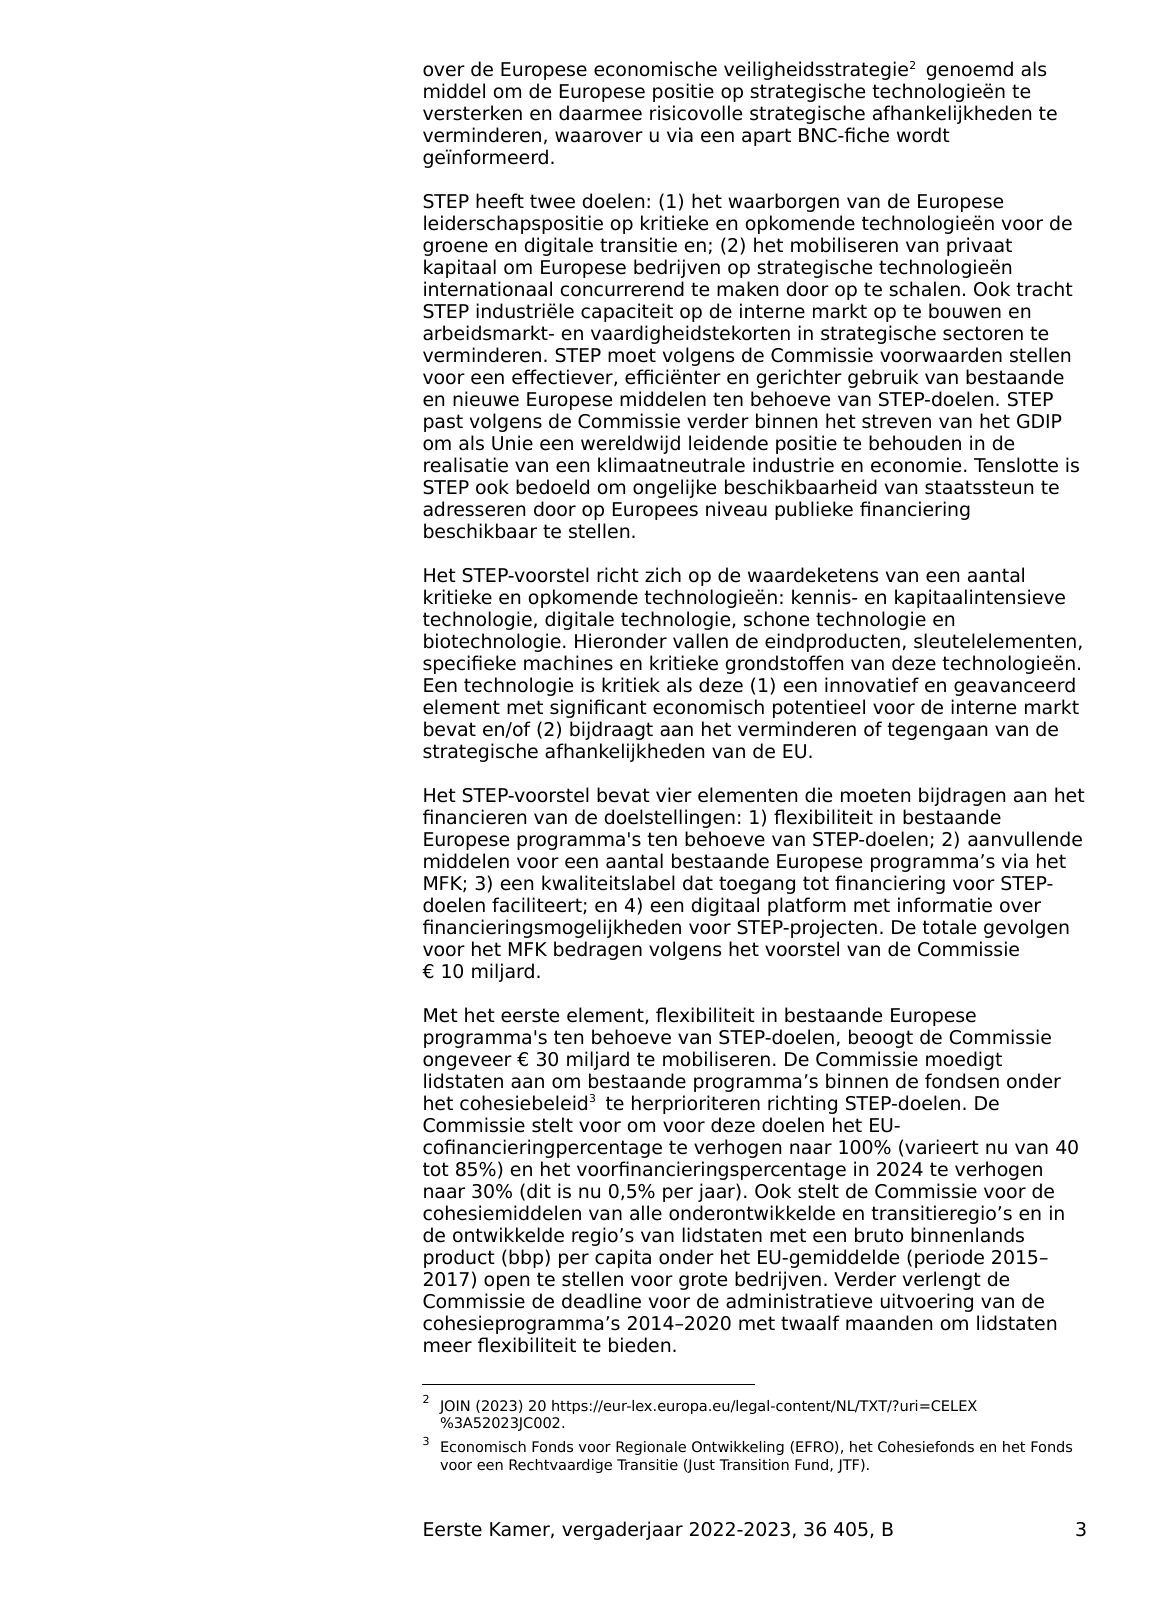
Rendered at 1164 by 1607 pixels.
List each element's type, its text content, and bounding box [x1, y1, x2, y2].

text JOIN (2023) 20 https://eur-lex.europa.eu/legal-content/NL/TXT/?uri=CELEX%3A52023JC002. [422, 1393, 1087, 1432]
text Het STEP-voorstel richt zich op de waardeketens van een aantal kritieke en opkomende technologieën: kennis- en kapitaalintensieve technologie, digitale technologie, schone technologie en biotechnologie. Hieronder vallen de eindproducten, sleutelelementen, specifieke machines en kritieke grondstoffen van deze technologieën. Een technologie is kritiek als deze (1) een innovatief en geavanceerd element met significant economisch potentieel voor de interne markt bevat en/of (2) bijdraagt aan het verminderen of tegengaan van de strategische afhankelijkheden van de EU. [422, 565, 1087, 763]
text Het STEP-voorstel bevat vier elementen die moeten bijdragen aan het financieren van de doelstellingen: 1) flexibiliteit in bestaande Europese programma's ten behoeve van STEP-doelen; 2) aanvullende middelen voor een aantal bestaande Europese programma’s via het MFK; 3) een kwaliteitslabel dat toegang tot financiering voor STEP-doelen faciliteert; en 4) een digitaal platform met informatie over financieringsmogelijkheden voor STEP-projecten. De totale gevolgen voor het MFK bedragen volgens het voorstel van de Commissie € 10 miljard. [422, 785, 1087, 983]
text over de Europese economische veiligheidsstrategie genoemd als middel om de Europese positie op strategische technologieën te versterken en daarmee risicovolle strategische afhankelijkheden te verminderen, waarover u via een apart BNC-fiche wordt geïnformeerd. [422, 59, 1087, 169]
text Economisch Fonds voor Regionale Ontwikkeling (EFRO), het Cohesiefonds en het Fonds voor een Rechtvaardige Transitie (Just Transition Fund, JTF). [422, 1435, 1087, 1474]
text Met het eerste element, flexibiliteit in bestaande Europese programma's ten behoeve van STEP-doelen, beoogt de Commissie ongeveer € 30 miljard te mobiliseren. De Commissie moedigt lidstaten aan om bestaande programma’s binnen de fondsen onder het cohesiebeleid te herprioriteren richting STEP-doelen. De Commissie stelt voor om voor deze doelen het EU-cofinancieringpercentage te verhogen naar 100% (varieert nu van 40 tot 85%) en het voorfinancieringspercentage in 2024 te verhogen naar 30% (dit is nu 0,5% per jaar). Ook stelt de Commissie voor de cohesiemiddelen van alle onderontwikkelde en transitieregio’s en in de ontwikkelde regio’s van lidstaten met een bruto binnenlands product (bbp) per capita onder het EU-gemiddelde (periode 2015–2017) open te stellen voor grote bedrijven. Verder verlengt de Commissie de deadline voor de administratieve uitvoering van de cohesieprogramma’s 2014–2020 met twaalf maanden om lidstaten meer flexibiliteit te bieden. [422, 1005, 1087, 1357]
text STEP heeft twee doelen: (1) het waarborgen van de Europese leiderschapspositie op kritieke en opkomende technologieën voor de groene en digitale transitie en; (2) het mobiliseren van privaat kapitaal om Europese bedrijven op strategische technologieën internationaal concurrerend te maken door op te schalen. Ook tracht STEP industriële capaciteit op de interne markt op te bouwen en arbeidsmarkt- en vaardigheidstekorten in strategische sectoren te verminderen. STEP moet volgens de Commissie voorwaarden stellen voor een effectiever, efficiënter en gerichter gebruik van bestaande en nieuwe Europese middelen ten behoeve van STEP-doelen. STEP past volgens de Commissie verder binnen het streven van het GDIP om als Unie een wereldwijd leidende positie te behouden in de realisatie van een klimaatneutrale industrie en economie. Tenslotte is STEP ook bedoeld om ongelijke beschikbaarheid van staatssteun te adresseren door op Europees niveau publieke financiering beschikbaar te stellen. [422, 191, 1087, 543]
